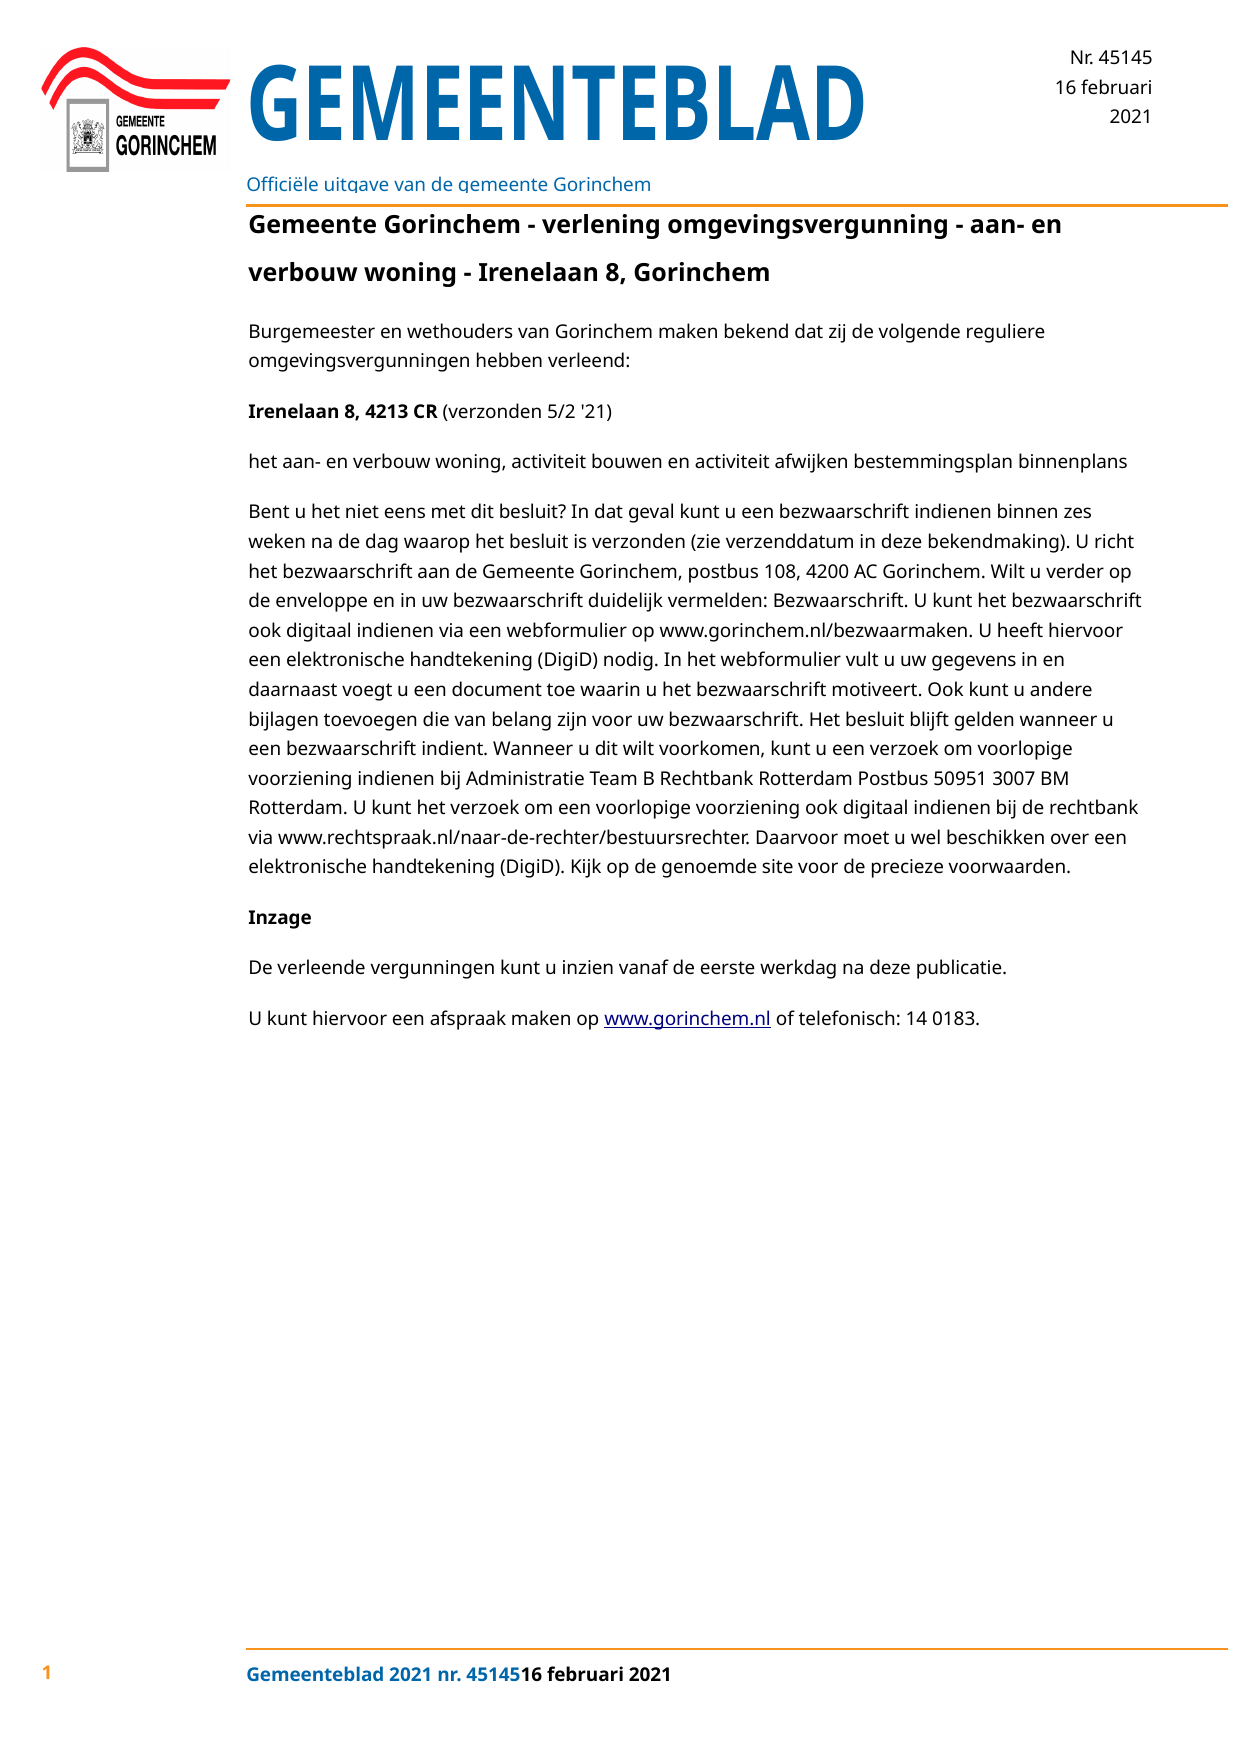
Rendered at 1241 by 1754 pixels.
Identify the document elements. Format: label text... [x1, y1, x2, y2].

text Irenelaan 8, 4213 CR (verzonden 5/2 '21) [248, 398, 1152, 424]
text Gemeente Gorinchem - verlening omgevingsvergunning - aan- en verbouw woning - Irenelaan 8, Gorinchem [248, 207, 1152, 288]
text U kunt hiervoor een afspraak maken op www.gorinchem.nl of telefonisch: 14 0183. [248, 1005, 1152, 1031]
text Inzage [248, 904, 1152, 930]
text De verleende vergunningen kunt u inzien vanaf de eerste werkdag na deze publicatie. [248, 954, 1152, 980]
picture [41, 47, 231, 172]
text Burgemeester en wethouders van Gorinchem maken bekend dat zij de volgende reguliere omgevingsvergunningen hebben verleend: [248, 318, 1152, 373]
text Bent u het niet eens met dit besluit? In dat geval kunt u een bezwaarschrift indienen binnen zes weken na de dag waarop het besluit is verzonden (zie verzenddatum in deze bekendmaking). U richt het bezwaarschrift aan de Gemeente Gorinchem, postbus 108, 4200 AC Gorinchem. Wilt u verder op de enveloppe en in uw bezwaarschrift duidelijk vermelden: Bezwaarschrift. U kunt het bezwaarschrift ook digitaal indienen via een webformulier op www.gorinchem.nl/bezwaarmaken. U heeft hiervoor een elektronische handtekening (DigiD) nodig. In het webformulier vult u uw gegevens in en daarnaast voegt u een document toe waarin u het bezwaarschrift motiveert. Ook kunt u andere bijlagen toevoegen die van belang zijn voor uw bezwaarschrift. Het besluit blijft gelden wanneer u een bezwaarschrift indient. Wanneer u dit wilt voorkomen, kunt u een verzoek om voorlopige voorziening indienen bij Administratie Team B Rechtbank Rotterdam Postbus 50951 3007 BM Rotterdam. U kunt het verzoek om een voorlopige voorziening ook digitaal indienen bij de rechtbank via www.rechtspraak.nl/naar-de-rechter/bestuursrechter. Daarvoor moet u wel beschikken over een elektronische handtekening (DigiD). Kijk op de genoemde site voor de precieze voorwaarden. [248, 499, 1152, 879]
text het aan- en verbouw woning, activiteit bouwen en activiteit afwijken bestemmingsplan binnenplans [248, 448, 1152, 474]
